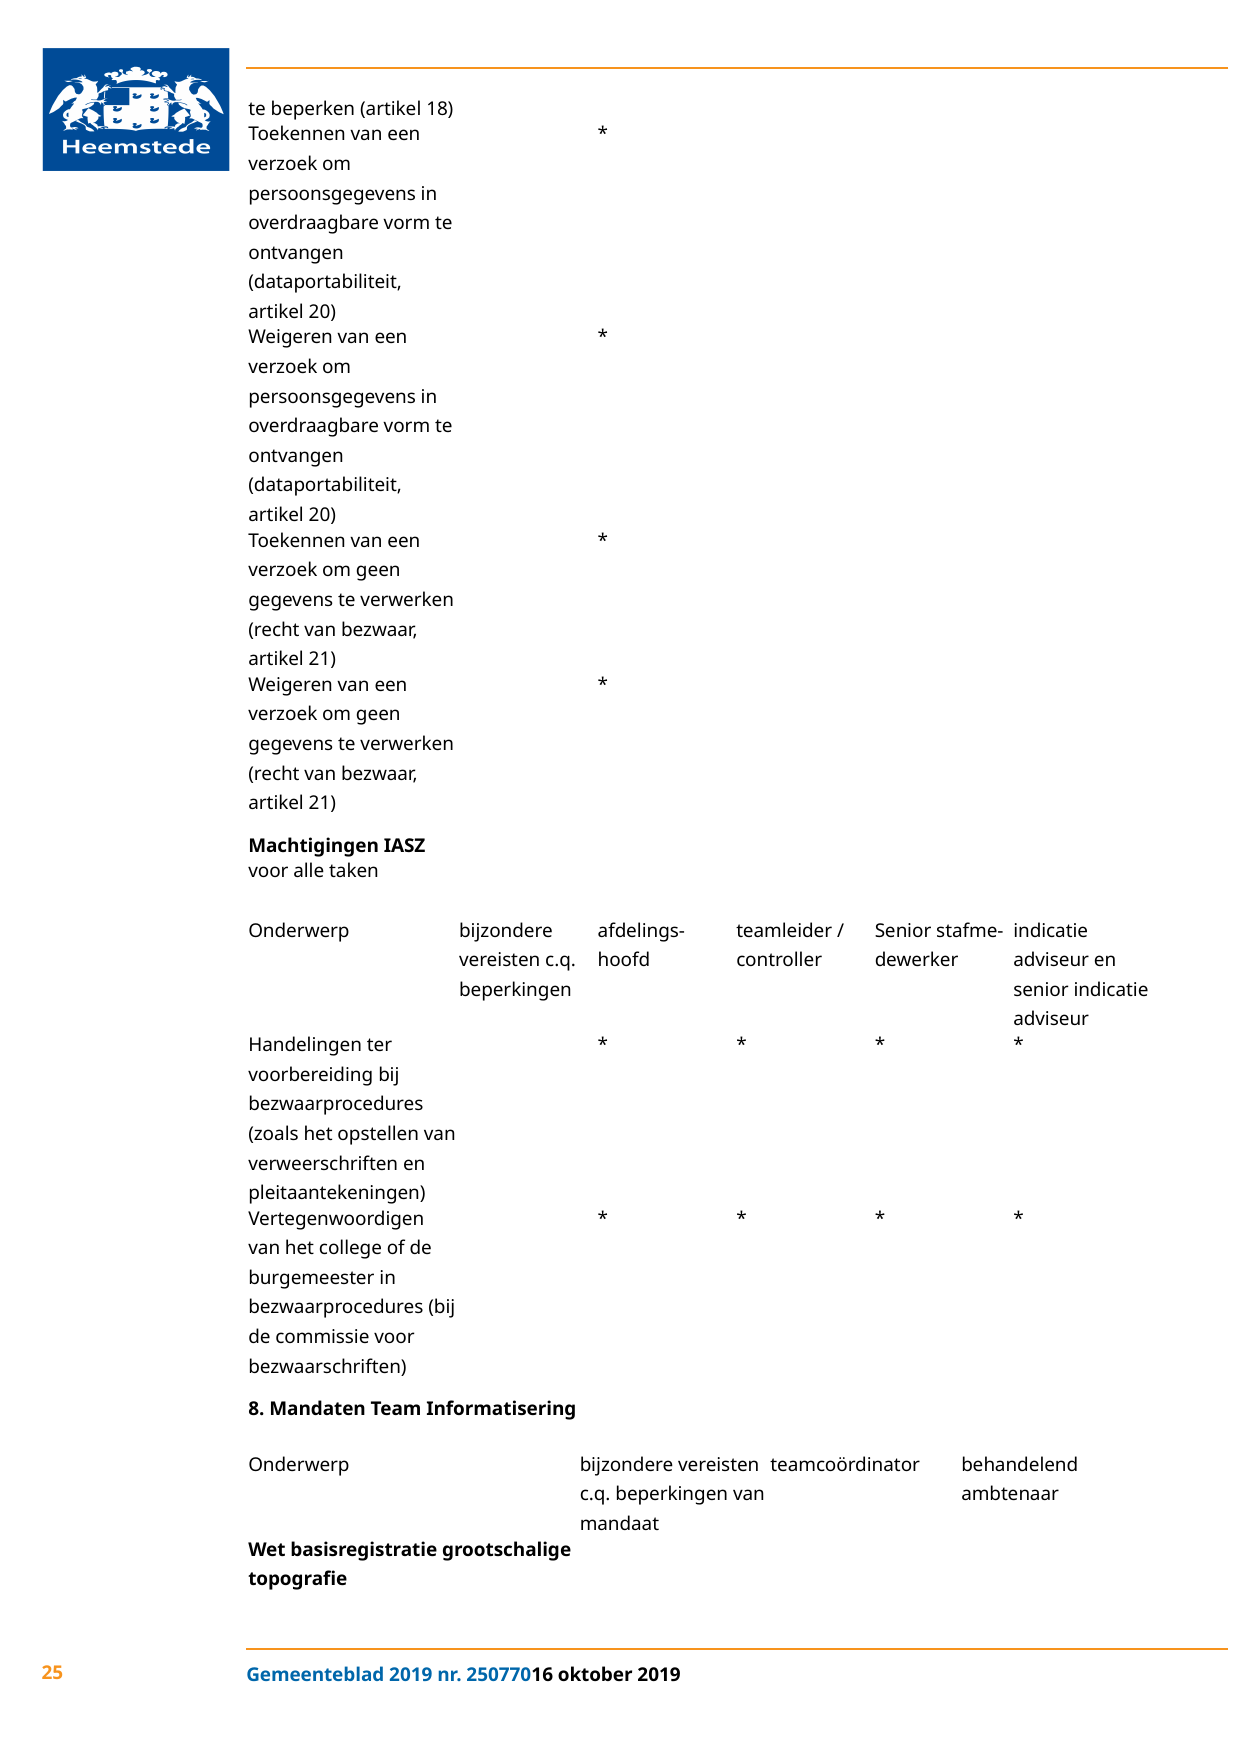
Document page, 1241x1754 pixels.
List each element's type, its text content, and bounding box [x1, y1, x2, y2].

text Machtigingen IASZ [248, 832, 1152, 858]
table_cell [459, 121, 597, 324]
text 8. Mandaten Team Informatisering [248, 1395, 1152, 1421]
picture [41, 47, 231, 172]
table_cell Weigeren van een verzoek om persoonsgegevens in overdraagbare vorm te ontvangen (dataportabiliteit, artikel 20) [248, 324, 459, 527]
table_cell * [598, 121, 736, 324]
table_header bijzondere vereisten c.q. beperkingen [459, 917, 597, 1031]
table_cell [1013, 121, 1152, 324]
table_cell [598, 95, 736, 121]
table_cell [1013, 527, 1152, 671]
table_cell [875, 671, 1013, 815]
table_cell [459, 95, 597, 121]
table_cell [736, 324, 874, 527]
table_cell * [598, 1205, 736, 1379]
table_header teamleider / controller [736, 917, 874, 1031]
table_cell [736, 95, 874, 121]
table_cell Vertegenwoordigen van het college of de burgemeester in bezwaarprocedures (bij de commissie voor bezwaarschriften) [248, 1205, 459, 1379]
table_cell * [598, 527, 736, 671]
table_header teamcoördinator [770, 1451, 961, 1536]
table_cell [875, 324, 1013, 527]
table_cell [736, 527, 874, 671]
table_cell [459, 1205, 597, 1379]
table_cell * [875, 1205, 1013, 1379]
table_cell [459, 527, 597, 671]
table_cell Wet basisregistratie grootschalige topografie [248, 1536, 579, 1591]
table_cell * [598, 1031, 736, 1205]
table_cell * [1013, 1031, 1152, 1205]
table_cell Toekennen van een verzoek om geen gegevens te verwerken (recht van bezwaar, artikel 21) [248, 527, 459, 671]
table_header indicatie adviseur en senior indicatie adviseur [1013, 917, 1152, 1031]
table_header afdelings-hoofd [598, 917, 736, 1031]
table_cell * [736, 1031, 874, 1205]
table_cell [875, 121, 1013, 324]
table_header bijzondere vereisten c.q. beperkingen van mandaat [580, 1451, 770, 1536]
table_cell [1013, 671, 1152, 815]
table_header Senior stafme-dewerker [875, 917, 1013, 1031]
table_cell [961, 1536, 1152, 1591]
table_cell [580, 1536, 770, 1591]
table_cell * [736, 1205, 874, 1379]
table_cell * [875, 1031, 1013, 1205]
table_cell [736, 671, 874, 815]
table_cell [875, 527, 1013, 671]
table_cell [770, 1536, 961, 1591]
table_cell [459, 671, 597, 815]
text voor alle taken [248, 858, 1152, 883]
table_cell Handelingen ter voorbereiding bij bezwaarprocedures (zoals het opstellen van verweerschriften en pleitaantekeningen) [248, 1031, 459, 1205]
table_cell * [598, 324, 736, 527]
table_header behandelend ambtenaar [961, 1451, 1152, 1536]
table_cell Toekennen van een verzoek om persoonsgegevens in overdraagbare vorm te ontvangen (dataportabiliteit, artikel 20) [248, 121, 459, 324]
table_cell * [598, 671, 736, 815]
table_cell [875, 95, 1013, 121]
table_cell [1013, 324, 1152, 527]
table_cell te beperken (artikel 18) [248, 95, 459, 121]
table_header Onderwerp [248, 1451, 579, 1536]
table_cell [736, 121, 874, 324]
table_cell Weigeren van een verzoek om geen gegevens te verwerken (recht van bezwaar, artikel 21) [248, 671, 459, 815]
table_cell [459, 324, 597, 527]
table_cell [1013, 95, 1152, 121]
table_header Onderwerp [248, 917, 459, 1031]
table_cell [459, 1031, 597, 1205]
table_cell * [1013, 1205, 1152, 1379]
